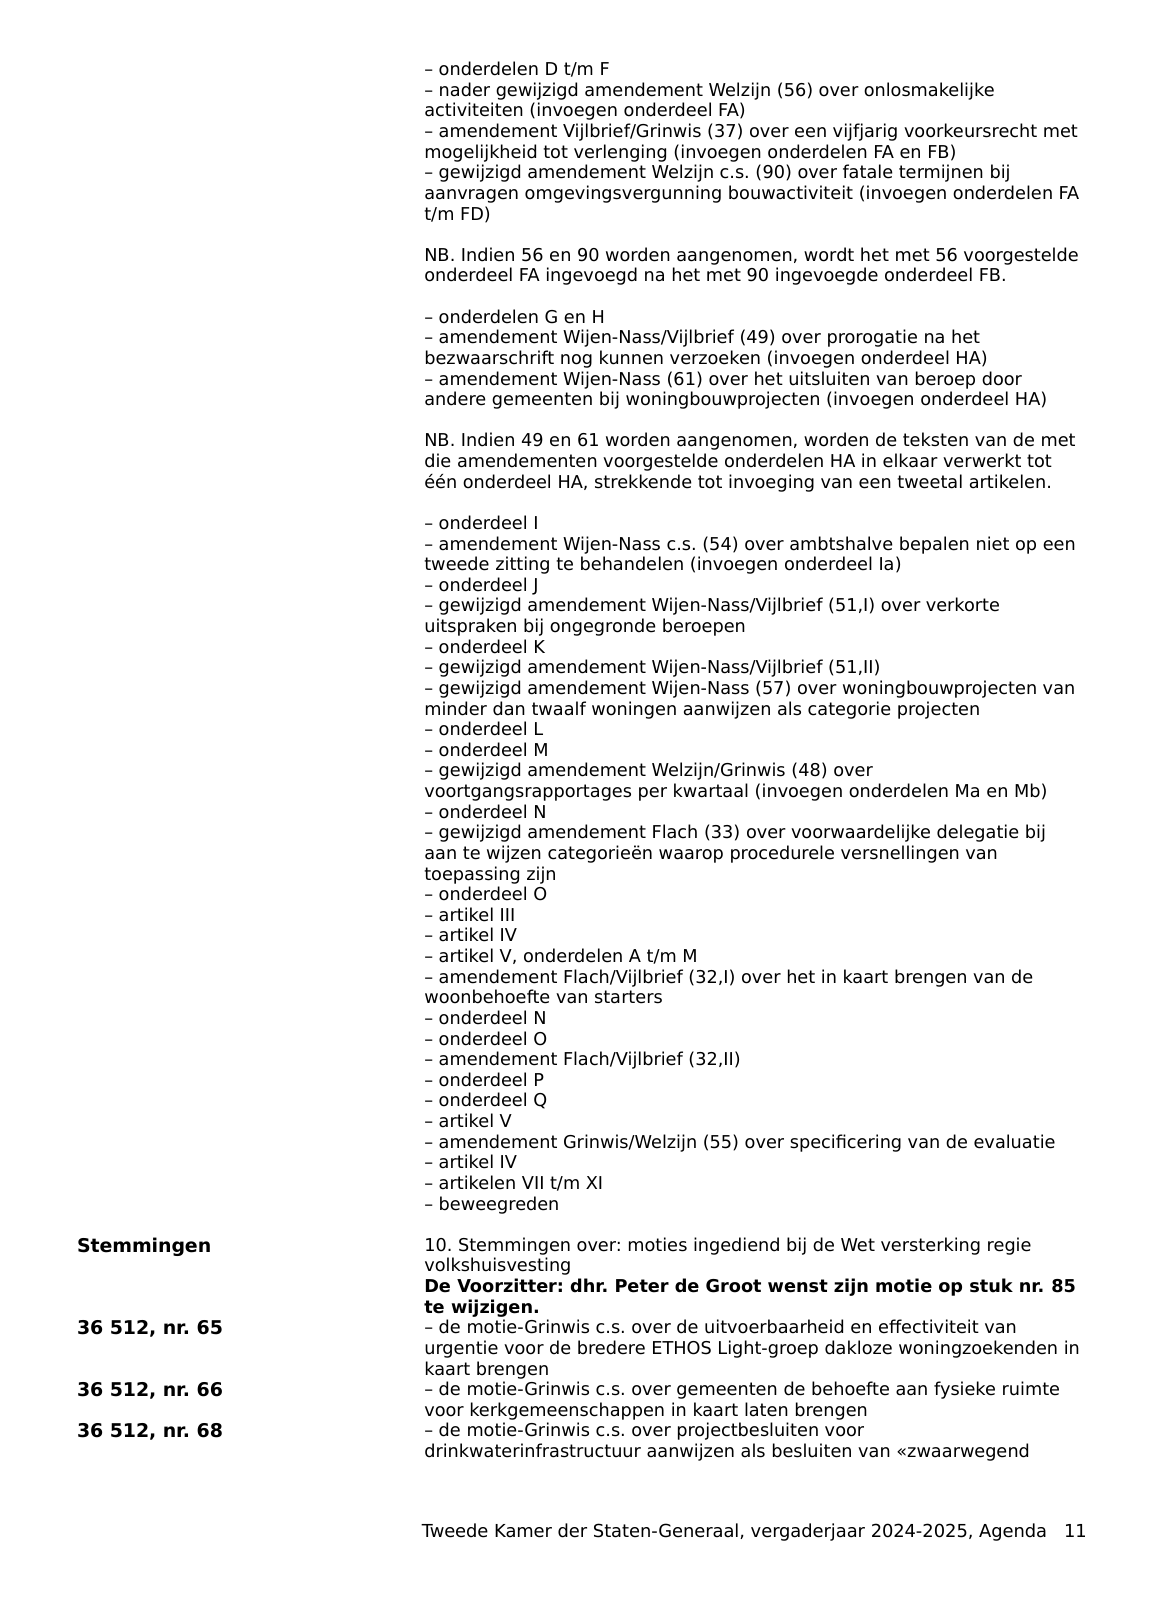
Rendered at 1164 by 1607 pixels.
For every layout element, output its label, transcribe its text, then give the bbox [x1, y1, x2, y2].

table_cell [77, 534, 401, 575]
table_cell [77, 678, 401, 719]
table_cell [77, 369, 401, 410]
table_cell [401, 1132, 418, 1152]
table_cell [77, 224, 401, 245]
table_cell – amendement Wijen-Nass c.s. (54) over ambtshalve bepalen niet op een tweede zitting te behandelen (invoegen onderdeel Ia) [418, 534, 1087, 575]
table_cell – amendement Vijlbrief/Grinwis (37) over een vijfjarig voorkeursrecht met mogelijkheid tot verlenging (invoegen onderdelen FA en FB) [418, 121, 1087, 162]
table_cell [401, 1090, 418, 1111]
table_cell – beweegreden [418, 1194, 1087, 1214]
table_cell [401, 1317, 418, 1379]
table_cell – amendement Flach/Vijlbrief (32,II) [418, 1049, 1087, 1070]
table_cell [401, 1173, 418, 1193]
table_cell [77, 1111, 401, 1132]
table_cell – amendement Grinwis/Welzijn (55) over specificering van de evaluatie [418, 1132, 1087, 1152]
table_cell [77, 1008, 401, 1028]
table_cell [401, 946, 418, 967]
table_cell [77, 1276, 401, 1317]
table_cell [77, 760, 401, 802]
table_cell – onderdeel K [418, 637, 1087, 657]
table_cell [401, 307, 418, 327]
table_cell – gewijzigd amendement Welzijn/Grinwis (48) over voortgangsrapportages per kwartaal (invoegen onderdelen Ma en Mb) [418, 760, 1087, 802]
table_cell Stemmingen [77, 1235, 401, 1276]
table_cell – gewijzigd amendement Wijen-Nass/Vijlbrief (51,II) [418, 657, 1087, 678]
table_cell – artikel IV [418, 1152, 1087, 1173]
table_cell [401, 327, 418, 368]
table_cell – artikel V [418, 1111, 1087, 1132]
table_cell [401, 967, 418, 1008]
table_cell [401, 1379, 418, 1420]
table_cell NB. Indien 56 en 90 worden aangenomen, wordt het met 56 voorgestelde onderdeel FA ingevoegd na het met 90 ingevoegde onderdeel FB. [418, 245, 1087, 286]
table_cell [77, 410, 401, 430]
table_cell De Voorzitter: dhr. Peter de Groot wenst zijn motie op stuk nr. 85 te wijzigen. [418, 1276, 1087, 1317]
table_cell [418, 1214, 1087, 1235]
table_cell [77, 245, 401, 286]
table_cell [401, 430, 418, 492]
table_cell – onderdeel M [418, 740, 1087, 760]
table_cell [77, 719, 401, 740]
table_cell [77, 492, 401, 513]
table_cell – gewijzigd amendement Wijen-Nass/Vijlbrief (51,I) over verkorte uitspraken bij ongegronde beroepen [418, 595, 1087, 637]
table_cell [77, 1173, 401, 1193]
table_cell [77, 286, 401, 307]
table_cell [77, 637, 401, 657]
table_cell – onderdeel N [418, 802, 1087, 822]
table_cell [401, 657, 418, 678]
table_cell – onderdeel J [418, 575, 1087, 595]
table_cell – nader gewijzigd amendement Welzijn (56) over onlosmakelijke activiteiten (invoegen onderdeel FA) [418, 80, 1087, 121]
table_cell – gewijzigd amendement Flach (33) over voorwaardelijke delegatie bij aan te wijzen categorieën waarop procedurele versnellingen van toepassing zijn [418, 822, 1087, 884]
table_cell [401, 740, 418, 760]
table_cell [77, 1194, 401, 1214]
table_cell [77, 905, 401, 925]
table_cell – amendement Flach/Vijlbrief (32,I) over het in kaart brengen van de woonbehoefte van starters [418, 967, 1087, 1008]
table_cell [77, 327, 401, 368]
table_cell [401, 1152, 418, 1173]
table_cell [77, 946, 401, 967]
table_cell [418, 492, 1087, 513]
table_cell [418, 286, 1087, 307]
table_cell NB. Indien 49 en 61 worden aangenomen, worden de teksten van de met die amendementen voorgestelde onderdelen HA in elkaar verwerkt tot één onderdeel HA, strekkende tot invoeging van een tweetal artikelen. [418, 430, 1087, 492]
table_cell [401, 410, 418, 430]
table_cell [401, 80, 418, 121]
table_cell [77, 430, 401, 492]
table_cell – artikelen VII t/m XI [418, 1173, 1087, 1193]
table_cell [77, 1132, 401, 1152]
table_cell [401, 719, 418, 740]
table_cell 36 512, nr. 68 [77, 1420, 401, 1462]
table_cell – onderdeel N [418, 1008, 1087, 1028]
table_cell [77, 59, 401, 80]
table_cell [77, 162, 401, 224]
table_cell – artikel IV [418, 925, 1087, 946]
table_cell [77, 1029, 401, 1049]
table_cell – onderdeel O [418, 1029, 1087, 1049]
table_cell – onderdeel I [418, 513, 1087, 533]
table_cell [77, 657, 401, 678]
table_cell – gewijzigd amendement Wijen-Nass (57) over woningbouwprojecten van minder dan twaalf woningen aanwijzen als categorie projecten [418, 678, 1087, 719]
table_cell [401, 534, 418, 575]
table_cell [401, 59, 418, 80]
table_cell [401, 1029, 418, 1049]
table_cell [401, 162, 418, 224]
table_cell [401, 802, 418, 822]
table_cell 36 512, nr. 66 [77, 1379, 401, 1420]
table_cell [401, 884, 418, 905]
table_cell [77, 802, 401, 822]
table_cell [77, 595, 401, 637]
table_cell [401, 369, 418, 410]
table_cell – onderdeel P [418, 1070, 1087, 1090]
table_cell – onderdeel Q [418, 1090, 1087, 1111]
table_cell – amendement Wijen-Nass (61) over het uitsluiten van beroep door andere gemeenten bij woningbouwprojecten (invoegen onderdeel HA) [418, 369, 1087, 410]
table_cell – de motie-Grinwis c.s. over gemeenten de behoefte aan fysieke ruimte voor kerkgemeenschappen in kaart laten brengen [418, 1379, 1087, 1420]
table_cell [77, 121, 401, 162]
table_cell [77, 822, 401, 884]
table_cell 36 512, nr. 65 [77, 1317, 401, 1379]
table_cell [401, 1008, 418, 1028]
table_cell – onderdelen G en H [418, 307, 1087, 327]
table_cell [401, 286, 418, 307]
table_cell [401, 1420, 418, 1462]
table_cell [77, 307, 401, 327]
table_cell [77, 967, 401, 1008]
table_cell 10. Stemmingen over: moties ingediend bij de Wet versterking regie volkshuisvesting [418, 1235, 1087, 1276]
table_cell – gewijzigd amendement Welzijn c.s. (90) over fatale termijnen bij aanvragen omgevingsvergunning bouwactiviteit (invoegen onderdelen FA t/m FD) [418, 162, 1087, 224]
table_cell – onderdeel L [418, 719, 1087, 740]
table_cell [77, 925, 401, 946]
table_cell [401, 1111, 418, 1132]
table_cell [418, 410, 1087, 430]
table_cell – onderdeel O [418, 884, 1087, 905]
table_cell [401, 224, 418, 245]
table_cell – artikel III [418, 905, 1087, 925]
table_cell – onderdelen D t/m F [418, 59, 1087, 80]
table_cell [77, 1090, 401, 1111]
table_cell [401, 678, 418, 719]
table_cell [77, 1152, 401, 1173]
table_cell [401, 1194, 418, 1214]
table_cell [401, 637, 418, 657]
table_cell [401, 905, 418, 925]
table_cell – de motie-Grinwis c.s. over projectbesluiten voor drinkwaterinfrastructuur aanwijzen als besluiten van «zwaarwegend [418, 1420, 1087, 1462]
table_cell [77, 1214, 401, 1235]
table_cell [77, 884, 401, 905]
table_cell [401, 1276, 418, 1317]
table_cell [77, 575, 401, 595]
table_cell [401, 245, 418, 286]
table_cell [401, 575, 418, 595]
table_cell [77, 1070, 401, 1090]
table_cell – artikel V, onderdelen A t/m M [418, 946, 1087, 967]
table_cell [401, 492, 418, 513]
table_cell [401, 1070, 418, 1090]
table_cell [401, 1214, 418, 1235]
table_cell [401, 121, 418, 162]
table_cell [418, 224, 1087, 245]
table_cell [401, 1049, 418, 1070]
table_cell [401, 595, 418, 637]
table_cell [401, 513, 418, 533]
table_cell [401, 822, 418, 884]
table_cell [77, 80, 401, 121]
table_cell [401, 1235, 418, 1276]
table_cell [77, 740, 401, 760]
table_cell [77, 1049, 401, 1070]
table_cell – amendement Wijen-Nass/Vijlbrief (49) over prorogatie na het bezwaarschrift nog kunnen verzoeken (invoegen onderdeel HA) [418, 327, 1087, 368]
table_cell [401, 760, 418, 802]
table_cell [401, 925, 418, 946]
table_cell – de motie-Grinwis c.s. over de uitvoerbaarheid en effectiviteit van urgentie voor de bredere ETHOS Light-groep dakloze woningzoekenden in kaart brengen [418, 1317, 1087, 1379]
table_cell [77, 513, 401, 533]
